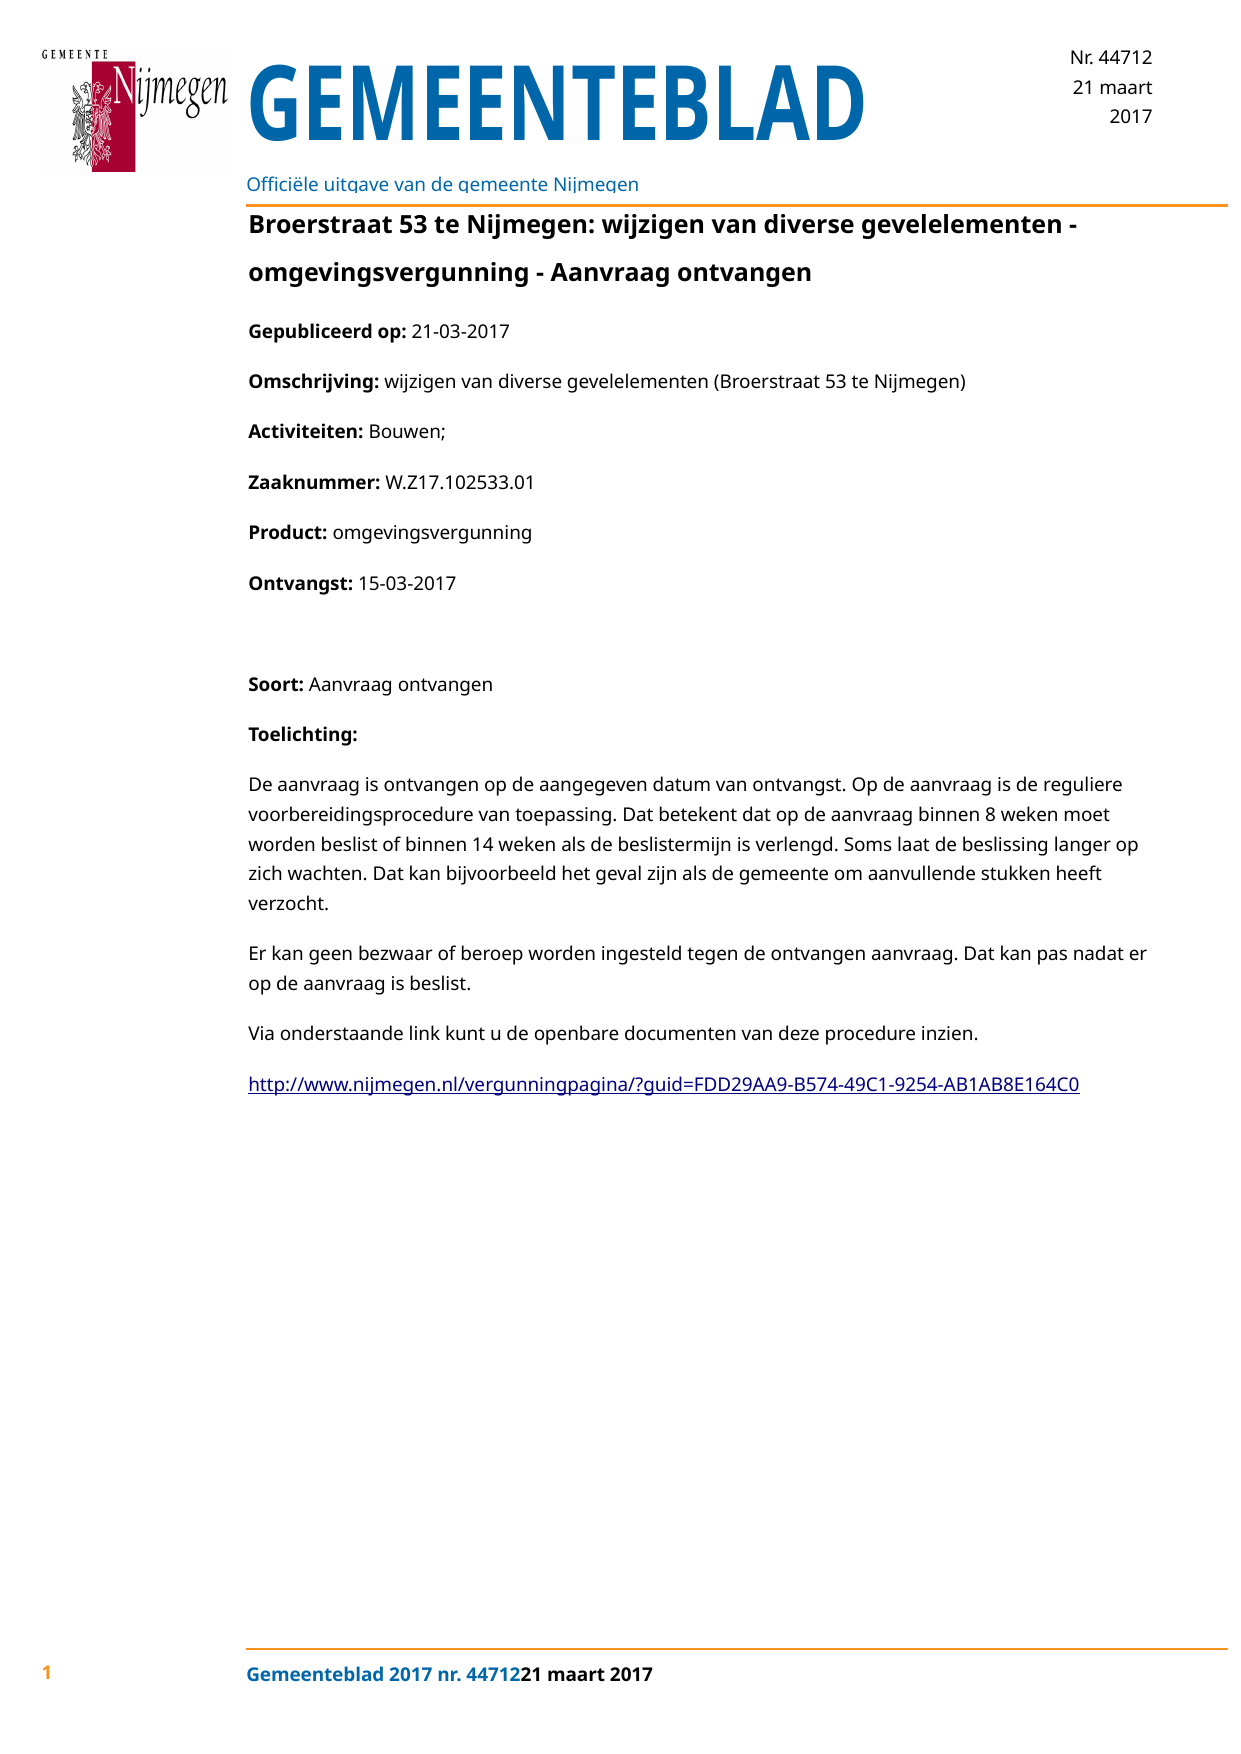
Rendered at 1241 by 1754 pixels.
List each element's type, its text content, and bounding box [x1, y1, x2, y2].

text Zaaknummer: W.Z17.102533.01 [248, 469, 1152, 495]
text Soort: Aanvraag ontvangen [248, 671, 1152, 697]
text Er kan geen bezwaar of beroep worden ingesteld tegen de ontvangen aanvraag. Dat kan pas nadat er op de aanvraag is beslist. [248, 940, 1152, 996]
text Toelichting: [248, 721, 1152, 747]
text Gepubliceerd op: 21-03-2017 [248, 318, 1152, 344]
text Via onderstaande link kunt u de openbare documenten van deze procedure inzien. [248, 1020, 1152, 1046]
text De aanvraag is ontvangen op de aangegeven datum van ontvangst. Op de aanvraag is de reguliere voorbereidingsprocedure van toepassing. Dat betekent dat op de aanvraag binnen 8 weken moet worden beslist of binnen 14 weken als de beslistermijn is verlengd. Soms laat de beslissing langer op zich wachten. Dat kan bijvoorbeeld het geval zijn als de gemeente om aanvullende stukken heeft verzocht. [248, 772, 1152, 916]
text Activiteiten: Bouwen; [248, 419, 1152, 444]
text Ontvangst: 15-03-2017 [248, 570, 1152, 596]
text Product: omgevingsvergunning [248, 519, 1152, 545]
text Broerstraat 53 te Nijmegen: wijzigen van diverse gevelelementen - omgevingsvergunning - Aanvraag ontvangen [248, 207, 1152, 288]
text http://www.nijmegen.nl/vergunningpagina/?guid=FDD29AA9-B574-49C1-9254-AB1AB8E164C0 [248, 1071, 1152, 1097]
text Omschrijving: wijzigen van diverse gevelelementen (Broerstraat 53 te Nijmegen) [248, 368, 1152, 394]
picture [41, 47, 231, 172]
